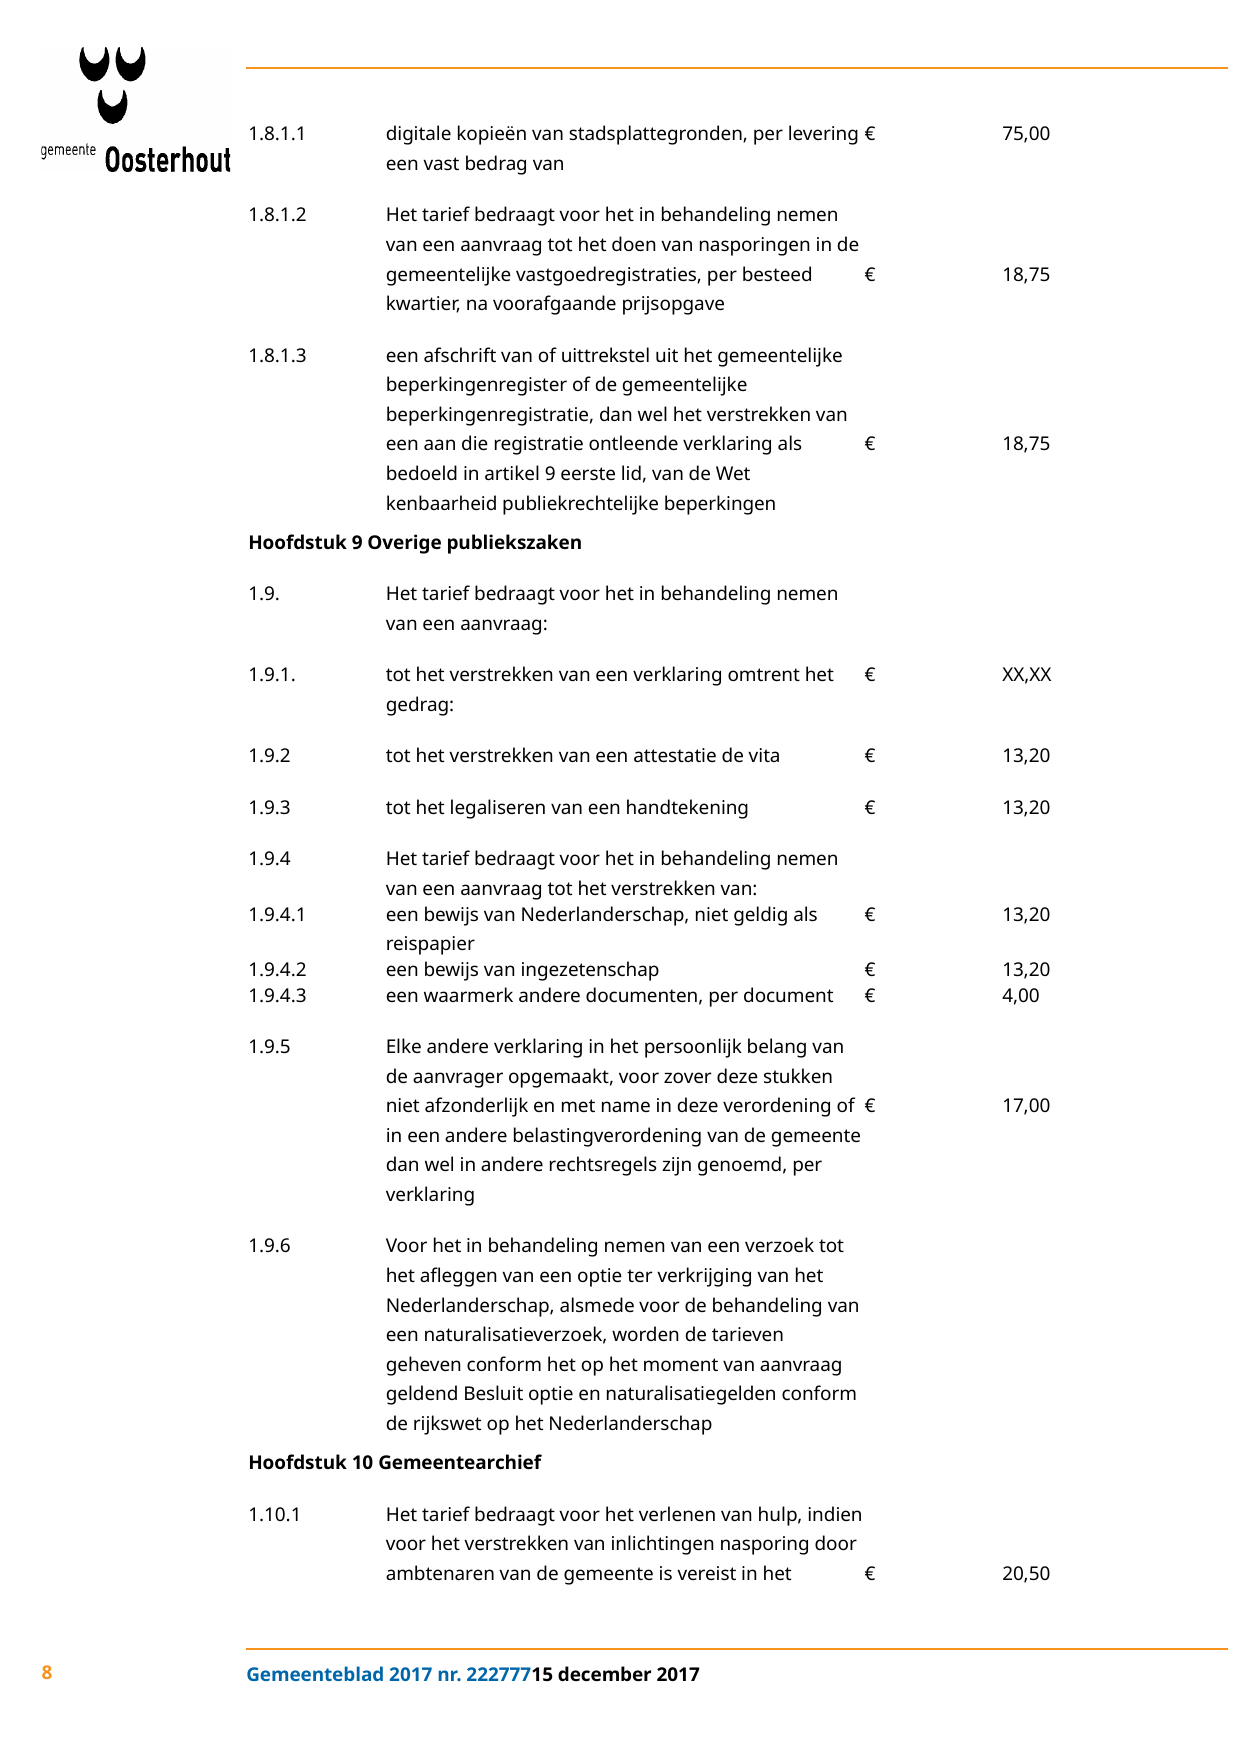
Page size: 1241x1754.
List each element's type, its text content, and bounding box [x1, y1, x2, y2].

table_cell 1.10.1 [248, 1501, 386, 1586]
table_cell 13,20 [1002, 794, 1152, 820]
table_cell Hoofdstuk 9 Overige publiekszaken [248, 515, 1152, 555]
table_cell 1.9.4.1 [248, 901, 386, 956]
table_cell een waarmerk andere documenten, per document [386, 982, 864, 1007]
table_cell € [864, 743, 1002, 768]
table_cell € [864, 982, 1002, 1007]
picture [41, 47, 231, 172]
table_cell [248, 555, 1152, 580]
table_cell 17,00 [1002, 1033, 1152, 1207]
table_cell [248, 1475, 1152, 1501]
table_cell 13,20 [1002, 743, 1152, 768]
table_cell Elke andere verklaring in het persoonlijk belang van de aanvrager opgemaakt, voor zover deze stukken niet afzonderlijk en met name in deze verordening of in een andere belastingverordening van de gemeente dan wel in andere rechtsregels zijn genoemd, per verklaring [386, 1033, 864, 1207]
table_cell een afschrift van of uittrekstel uit het gemeentelijke beperkingenregister of de gemeentelijke beperkingenregistratie, dan wel het verstrekken van een aan die registratie ontleende verklaring als bedoeld in artikel 9 eerste lid, van de Wet kenbaarheid publiekrechtelijke beperkingen [386, 342, 864, 515]
table_cell 1.9.3 [248, 794, 386, 820]
table_cell Het tarief bedraagt voor het in behandeling nemen van een aanvraag tot het verstrekken van: [386, 845, 864, 901]
table_cell 75,00 [1002, 121, 1152, 176]
table_cell 1.9.5 [248, 1033, 386, 1207]
table_cell 1.9.4.3 [248, 982, 386, 1007]
table_cell [248, 820, 1152, 845]
table_cell 1.9.4 [248, 845, 386, 901]
table_cell [248, 1207, 1152, 1233]
table_cell 1.9.6 [248, 1233, 386, 1436]
table_cell Hoofdstuk 10 Gemeentearchief [248, 1436, 1152, 1475]
table_cell 1.8.1.3 [248, 342, 386, 515]
table_cell [248, 176, 1152, 202]
table_cell tot het legaliseren van een handtekening [386, 794, 864, 820]
table_cell € [864, 342, 1002, 515]
table_cell 13,20 [1002, 901, 1152, 956]
table_cell 1.9. [248, 580, 386, 636]
table_cell € [864, 202, 1002, 316]
table_cell [1002, 1233, 1152, 1436]
table_cell [248, 95, 1152, 121]
table_cell een bewijs van ingezetenschap [386, 956, 864, 982]
table_cell [248, 636, 1152, 661]
table_cell 13,20 [1002, 956, 1152, 982]
table_cell 18,75 [1002, 342, 1152, 515]
table_cell Voor het in behandeling nemen van een verzoek tot het afleggen van een optie ter verkrijging van het Nederlanderschap, alsmede voor de behandeling van een naturalisatieverzoek, worden de tarieven geheven conform het op het moment van aanvraag geldend Besluit optie en naturalisatiegelden conform de rijkswet op het Nederlanderschap [386, 1233, 864, 1436]
table_cell [864, 845, 1002, 901]
table_cell 1.8.1.2 [248, 202, 386, 316]
table_cell € [864, 661, 1002, 717]
table_cell 1.9.2 [248, 743, 386, 768]
table_cell 1.9.1. [248, 661, 386, 717]
table_cell € [864, 1033, 1002, 1207]
table_cell € [864, 901, 1002, 956]
table_cell 18,75 [1002, 202, 1152, 316]
table_cell digitale kopieën van stadsplattegronden, per levering een vast bedrag van [386, 121, 864, 176]
table_cell Het tarief bedraagt voor het verlenen van hulp, indien voor het verstrekken van inlichtingen nasporing door ambtenaren van de gemeente is vereist in het [386, 1501, 864, 1586]
table_cell 1.8.1.1 [248, 121, 386, 176]
table_cell tot het verstrekken van een attestatie de vita [386, 743, 864, 768]
table_cell € [864, 794, 1002, 820]
table_cell € [864, 121, 1002, 176]
table_cell tot het verstrekken van een verklaring omtrent het gedrag: [386, 661, 864, 717]
table_cell [1002, 580, 1152, 636]
table_cell [1002, 845, 1152, 901]
table_cell 4,00 [1002, 982, 1152, 1007]
table_cell Het tarief bedraagt voor het in behandeling nemen van een aanvraag: [386, 580, 864, 636]
table_cell [248, 768, 1152, 794]
table_cell [248, 1008, 1152, 1033]
table_cell Het tarief bedraagt voor het in behandeling nemen van een aanvraag tot het doen van nasporingen in de gemeentelijke vastgoedregistraties, per besteed kwartier, na voorafgaande prijsopgave [386, 202, 864, 316]
table_cell € [864, 1501, 1002, 1586]
table_cell 1.9.4.2 [248, 956, 386, 982]
table_cell [864, 580, 1002, 636]
table_cell 20,50 [1002, 1501, 1152, 1586]
table_cell [248, 717, 1152, 742]
table_cell [864, 1233, 1002, 1436]
table_cell XX,XX [1002, 661, 1152, 717]
table_cell [248, 316, 1152, 342]
table_cell een bewijs van Nederlanderschap, niet geldig als reispapier [386, 901, 864, 956]
table_cell € [864, 956, 1002, 982]
